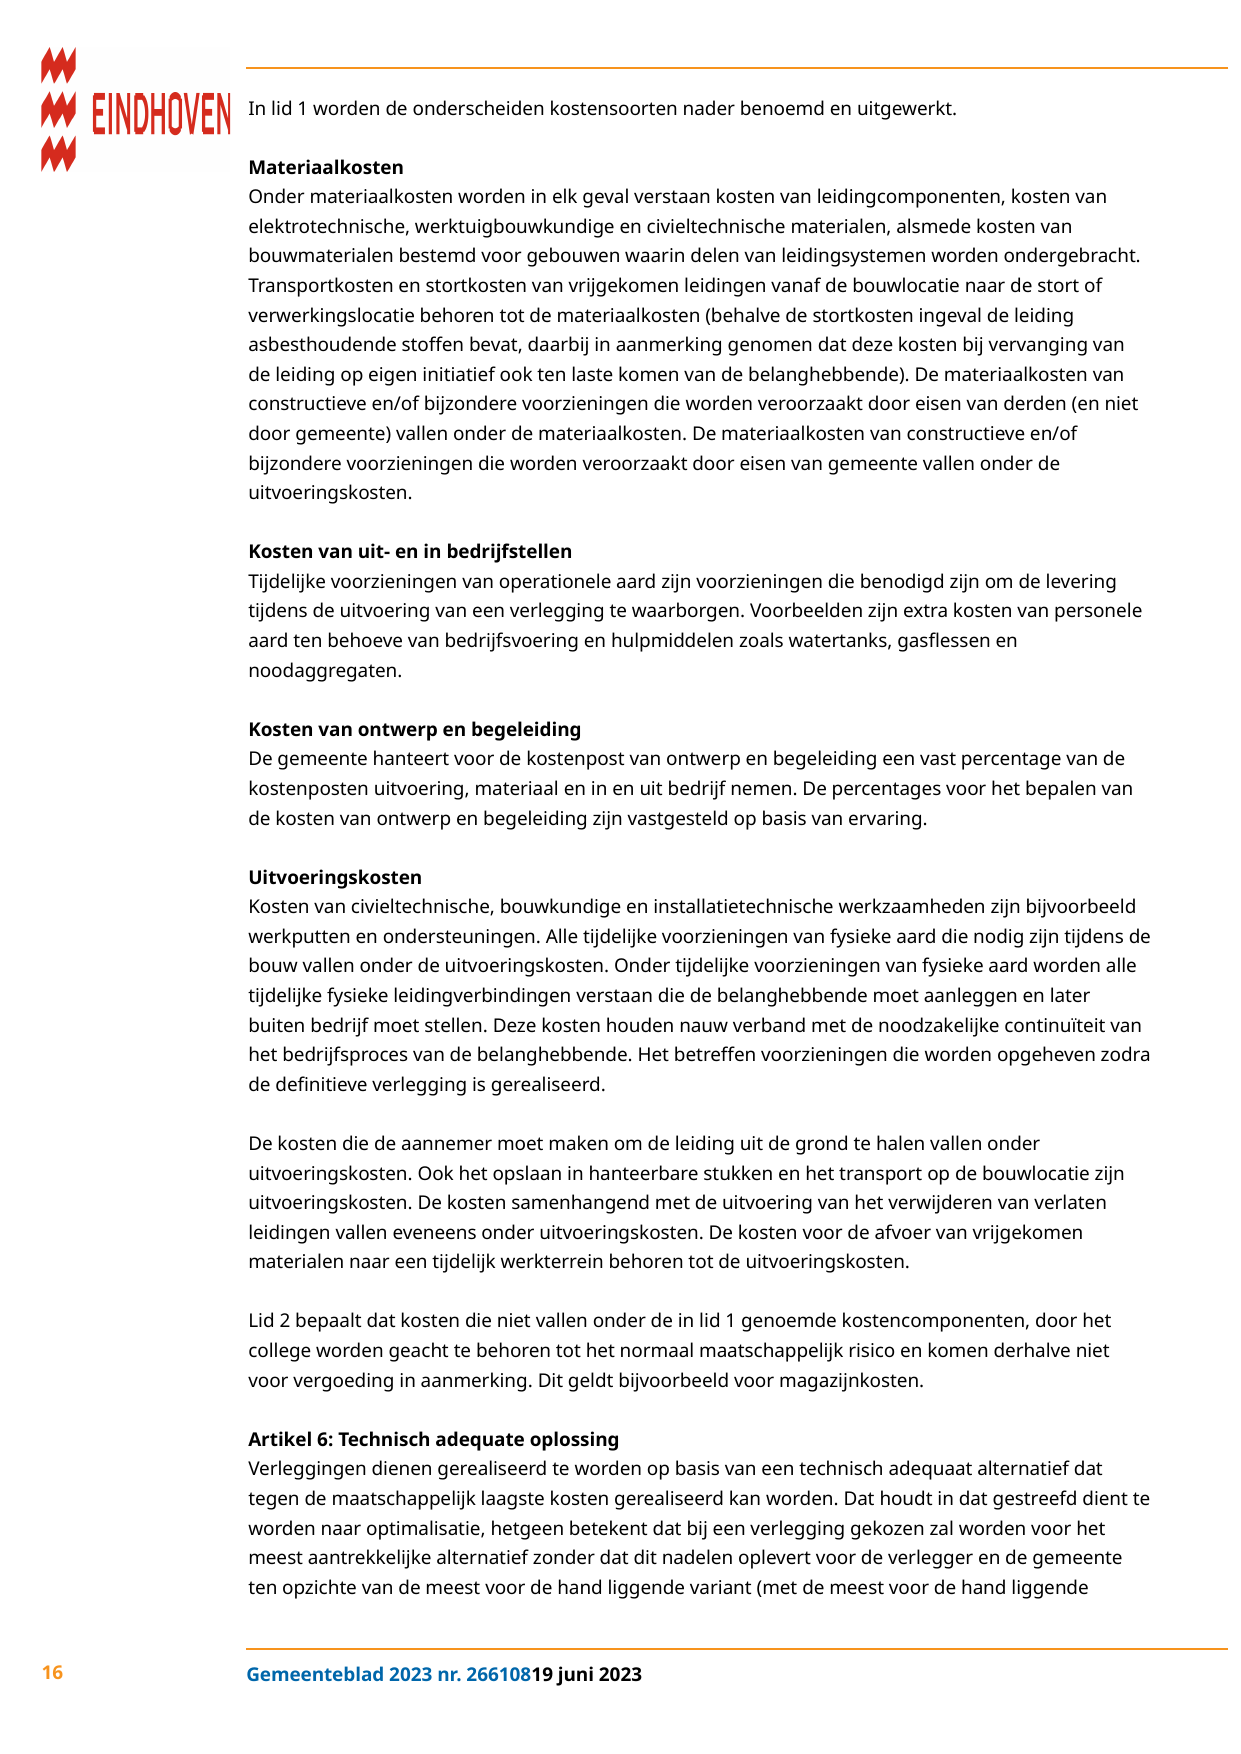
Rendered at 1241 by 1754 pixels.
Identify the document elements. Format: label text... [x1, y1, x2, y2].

text In lid 1 worden de onderscheiden kostensoorten nader benoemd en uitgewerkt. [248, 95, 1152, 121]
text Kosten van civieltechnische, bouwkundige en installatietechnische werkzaamheden zijn bijvoorbeeld werkputten en ondersteuningen. Alle tijdelijke voorzieningen van fysieke aard die nodig zijn tijdens de bouw vallen onder de uitvoeringskosten. Onder tijdelijke voorzieningen van fysieke aard worden alle tijdelijke fysieke leidingverbindingen verstaan die de belanghebbende moet aanleggen en later buiten bedrijf moet stellen. Deze kosten houden nauw verband met de noodzakelijke continuïteit van het bedrijfsproces van de belanghebbende. Het betreffen voorzieningen die worden opgeheven zodra de definitieve verlegging is gerealiseerd. [248, 893, 1152, 1097]
text Onder materiaalkosten worden in elk geval verstaan kosten van leidingcomponenten, kosten van elektrotechnische, werktuigbouwkundige en civieltechnische materialen, alsmede kosten van bouwmaterialen bestemd voor gebouwen waarin delen van leidingsystemen worden ondergebracht. Transportkosten en stortkosten van vrijgekomen leidingen vanaf de bouwlocatie naar de stort of verwerkingslocatie behoren tot de materiaalkosten (behalve de stortkosten ingeval de leiding asbesthoudende stoffen bevat, daarbij in aanmerking genomen dat deze kosten bij vervanging van de leiding op eigen initiatief ook ten laste komen van de belanghebbende). De materiaalkosten van constructieve en/of bijzondere voorzieningen die worden veroorzaakt door eisen van derden (en niet door gemeente) vallen onder de materiaalkosten. De materiaalkosten van constructieve en/of bijzondere voorzieningen die worden veroorzaakt door eisen van gemeente vallen onder de uitvoeringskosten. [248, 183, 1152, 505]
text De gemeente hanteert voor de kostenpost van ontwerp en begeleiding een vast percentage van de kostenposten uitvoering, materiaal en in en uit bedrijf nemen. De percentages voor het bepalen van de kosten van ontwerp en begeleiding zijn vastgesteld op basis van ervaring. [248, 746, 1152, 831]
text Tijdelijke voorzieningen van operationele aard zijn voorzieningen die benodigd zijn om de levering tijdens de uitvoering van een verlegging te waarborgen. Voorbeelden zijn extra kosten van personele aard ten behoeve van bedrijfsvoering en hulpmiddelen zoals watertanks, gasflessen en noodaggregaten. [248, 568, 1152, 683]
text Kosten van uit- en in bedrijfstellen [248, 538, 1152, 564]
picture [41, 47, 231, 172]
text Artikel 6: Technisch adequate oplossing [248, 1426, 1152, 1452]
text Materiaalkosten [248, 154, 1152, 180]
text Lid 2 bepaalt dat kosten die niet vallen onder de in lid 1 genoemde kostencomponenten, door het college worden geacht te behoren tot het normaal maatschappelijk risico en komen derhalve niet voor vergoeding in aanmerking. Dit geldt bijvoorbeeld voor magazijnkosten. [248, 1308, 1152, 1393]
text Verleggingen dienen gerealiseerd te worden op basis van een technisch adequaat alternatief dat tegen de maatschappelijk laagste kosten gerealiseerd kan worden. Dat houdt in dat gestreefd dient te worden naar optimalisatie, hetgeen betekent dat bij een verlegging gekozen zal worden voor het meest aantrekkelijke alternatief zonder dat dit nadelen oplevert voor de verlegger en de gemeente ten opzichte van de meest voor de hand liggende variant (met de meest voor de hand liggende [248, 1456, 1152, 1600]
text De kosten die de aannemer moet maken om de leiding uit de grond te halen vallen onder uitvoeringskosten. Ook het opslaan in hanteerbare stukken en het transport op de bouwlocatie zijn uitvoeringskosten. De kosten samenhangend met de uitvoering van het verwijderen van verlaten leidingen vallen eveneens onder uitvoeringskosten. De kosten voor de afvoer van vrijgekomen materialen naar een tijdelijk werkterrein behoren tot de uitvoeringskosten. [248, 1130, 1152, 1274]
text Kosten van ontwerp en begeleiding [248, 716, 1152, 742]
text Uitvoeringskosten [248, 864, 1152, 890]
